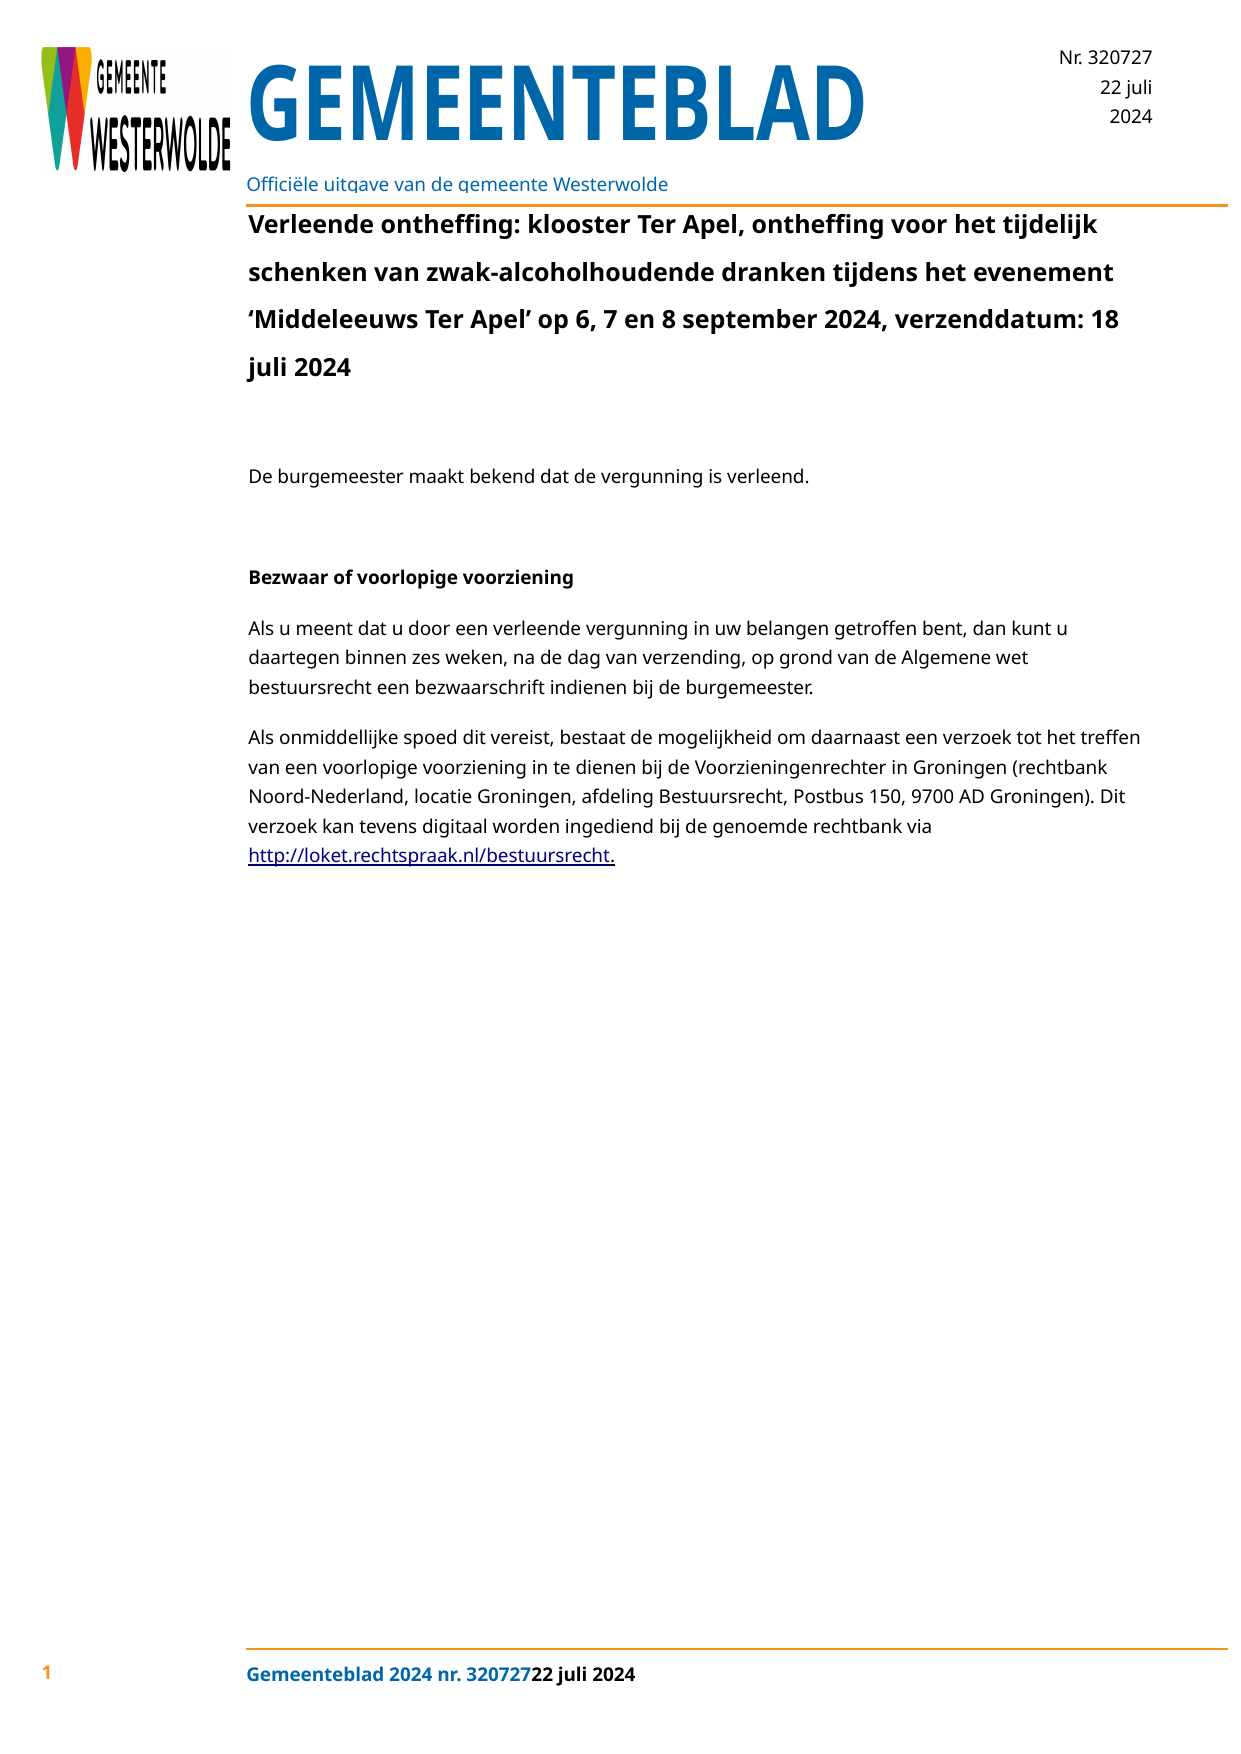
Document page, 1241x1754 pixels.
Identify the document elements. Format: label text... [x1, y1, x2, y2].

text De burgemeester maakt bekend dat de vergunning is verleend. [248, 463, 1152, 489]
text Bezwaar of voorlopige voorziening [248, 564, 1152, 590]
text Verleende ontheffing: klooster Ter Apel, ontheffing voor het tijdelijk schenken van zwak-alcoholhoudende dranken tijdens het evenement ‘Middeleeuws Ter Apel’ op 6, 7 en 8 september 2024, verzenddatum: 18 juli 2024 [248, 207, 1152, 384]
text Als onmiddellijke spoed dit vereist, bestaat de mogelijkheid om daarnaast een verzoek tot het treffen van een voorlopige voorziening in te dienen bij de Voorzieningenrechter in Groningen (rechtbank Noord-Nederland, locatie Groningen, afdeling Bestuursrecht, Postbus 150, 9700 AD Groningen). Dit verzoek kan tevens digitaal worden ingediend bij de genoemde rechtbank via http://loket.rechtspraak.nl/bestuursrecht. [248, 724, 1152, 868]
picture [41, 47, 231, 172]
text Als u meent dat u door een verleende vergunning in uw belangen getroffen bent, dan kunt u daartegen binnen zes weken, na de dag van verzending, op grond van de Algemene wet bestuursrecht een bezwaarschrift indienen bij de burgemeester. [248, 615, 1152, 700]
